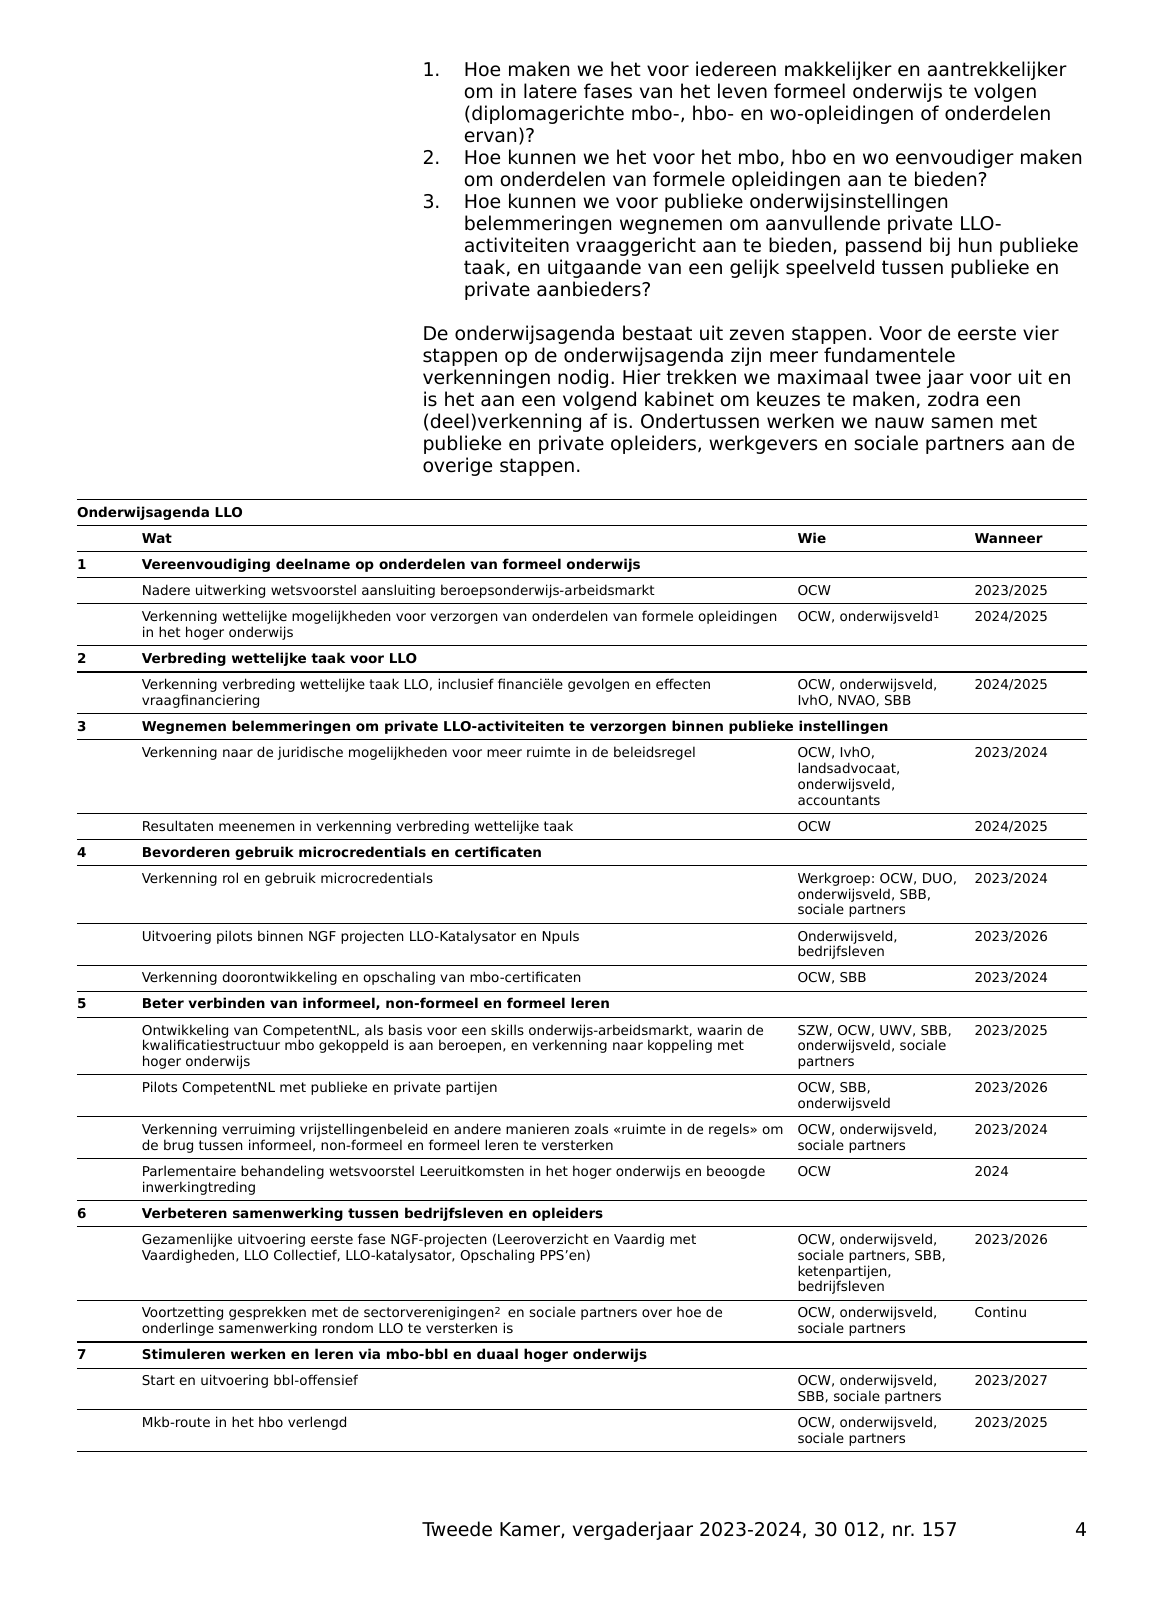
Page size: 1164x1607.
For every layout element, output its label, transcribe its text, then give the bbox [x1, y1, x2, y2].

table_cell [77, 1159, 136, 1200]
table_cell 2024 [969, 1159, 1087, 1200]
table_cell 2023/2024 [969, 866, 1087, 923]
table_cell 2023/2026 [969, 1075, 1087, 1116]
table_cell Verkenning verbreding wettelijke taak LLO, inclusief financiële gevolgen en effecten vraagfinanciering [136, 673, 791, 713]
table_cell Resultaten meenemen in verkenning verbreding wettelijke taak [136, 814, 791, 839]
text De onderwijsagenda bestaat uit zeven stappen. Voor de eerste vier stappen op de onderwijsagenda zijn meer fundamentele verkenningen nodig. Hier trekken we maximaal twee jaar voor uit en is het aan een volgend kabinet om keuzes te maken, zodra een (deel)verkenning af is. Ondertussen werken we nauw samen met publieke en private opleiders, werkgevers en sociale partners aan de overige stappen. [422, 323, 1087, 477]
table_cell OCW, onderwijsveld, IvhO, NVAO, SBB [791, 673, 968, 713]
table_cell 2024/2025 [969, 814, 1087, 839]
table_cell [77, 604, 136, 645]
table_cell [77, 1117, 136, 1158]
table_cell Parlementaire behandeling wetsvoorstel Leeruitkomsten in het hoger onderwijs en beoogde inwerkingtreding [136, 1159, 791, 1200]
table_cell 5 [77, 992, 136, 1017]
table_cell OCW, SBB, onderwijsveld [791, 1075, 968, 1116]
table_cell Verkenning naar de juridische mogelijkheden voor meer ruimte in de beleidsregel [136, 740, 791, 813]
table_cell [77, 526, 136, 551]
table_cell Stimuleren werken en leren via mbo-bbl en duaal hoger onderwijs [136, 1343, 968, 1367]
table_cell OCW [791, 578, 968, 603]
text 1. Hoe maken we het voor iedereen makkelijker en aantrekkelijker om in latere fases van het leven formeel onderwijs te volgen (diplomagerichte mbo-, hbo- en wo-opleidingen of onderdelen ervan)? [422, 59, 1087, 147]
table_cell [77, 1369, 136, 1409]
table_cell [77, 673, 136, 713]
table_cell Wegnemen belemmeringen om private LLO-activiteiten te verzorgen binnen publieke instellingen [136, 714, 1087, 739]
table_cell 1 [77, 552, 136, 577]
table_cell [77, 1018, 136, 1074]
table_cell [969, 646, 1087, 671]
table_cell Wat [136, 526, 791, 551]
table_cell [969, 1343, 1087, 1367]
table_cell SZW, OCW, UWV, SBB, onderwijsveld, sociale partners [791, 1018, 968, 1074]
table_cell 2023/2025 [969, 578, 1087, 603]
table_cell 2023/2025 [969, 1018, 1087, 1074]
table_cell OCW, IvhO, landsadvocaat, onderwijsveld, accountants [791, 740, 968, 813]
table_cell OCW, SBB [791, 966, 968, 991]
table_cell OCW, onderwijsveld, sociale partners [791, 1410, 968, 1451]
table_cell [77, 1301, 136, 1341]
table_cell Verkenning doorontwikkeling en opschaling van mbo-certificaten [136, 966, 791, 991]
table_cell 2023/2024 [969, 1117, 1087, 1158]
table_cell Bevorderen gebruik microcredentials en certificaten [136, 840, 791, 865]
table_cell [77, 1227, 136, 1299]
table_cell [77, 814, 136, 839]
table_cell [77, 924, 136, 964]
table_cell Verkenning wettelijke mogelijkheden voor verzorgen van onderdelen van formele opleidingen in het hoger onderwijs [136, 604, 791, 645]
table_cell [77, 866, 136, 923]
table_cell Verbreding wettelijke taak voor LLO [136, 646, 968, 671]
table_cell 2024/2025 [969, 604, 1087, 645]
table_cell Pilots CompetentNL met publieke en private partijen [136, 1075, 791, 1116]
table_cell OCW, onderwijsveld, sociale partners [791, 1301, 968, 1341]
table_cell 2023/2027 [969, 1369, 1087, 1409]
table_cell OCW [791, 1159, 968, 1200]
table_cell Continu [969, 1301, 1087, 1341]
table_cell Beter verbinden van informeel, non-formeel en formeel leren [136, 992, 968, 1017]
table_cell [77, 1075, 136, 1116]
table_cell 2023/2025 [969, 1410, 1087, 1451]
table_cell Werkgroep: OCW, DUO, onderwijsveld, SBB, sociale partners [791, 866, 968, 923]
table_cell 2023/2024 [969, 966, 1087, 991]
table_cell Voortzetting gesprekken met de sectorverenigingen2 en sociale partners over hoe de onderlinge samenwerking rondom LLO te versterken is [136, 1301, 791, 1341]
table_cell OCW [791, 814, 968, 839]
table_cell [969, 1201, 1087, 1226]
table_cell OCW, onderwijsveld1 [791, 604, 968, 645]
table_cell [77, 966, 136, 991]
table_cell Wanneer [969, 526, 1087, 551]
table_cell [791, 840, 968, 865]
table_cell 2 [77, 646, 136, 671]
table_cell OCW, onderwijsveld, sociale partners [791, 1117, 968, 1158]
text 3. Hoe kunnen we voor publieke onderwijsinstellingen belemmeringen wegnemen om aanvullende private LLO-activiteiten vraaggericht aan te bieden, passend bij hun publieke taak, en uitgaande van een gelijk speelveld tussen publieke en private aanbieders? [422, 191, 1087, 301]
table_cell [969, 840, 1087, 865]
table_cell 2023/2026 [969, 924, 1087, 964]
table_cell Start en uitvoering bbl-offensief [136, 1369, 791, 1409]
table_cell Gezamenlijke uitvoering eerste fase NGF-projecten (Leeroverzicht en Vaardig met Vaardigheden, LLO Collectief, LLO-katalysator, Opschaling PPS’en) [136, 1227, 791, 1299]
table_cell 6 [77, 1201, 136, 1226]
table_header Onderwijsagenda LLO [77, 500, 1087, 525]
table_cell Ontwikkeling van CompetentNL, als basis voor een skills onderwijs-arbeidsmarkt, waarin de kwalificatiestructuur mbo gekoppeld is aan beroepen, en verkenning naar koppeling met hoger onderwijs [136, 1018, 791, 1074]
table_cell Nadere uitwerking wetsvoorstel aansluiting beroepsonderwijs-arbeidsmarkt [136, 578, 791, 603]
table_cell Verkenning rol en gebruik microcredentials [136, 866, 791, 923]
table_cell [77, 740, 136, 813]
table_cell Uitvoering pilots binnen NGF projecten LLO-Katalysator en Npuls [136, 924, 791, 964]
text 2. Hoe kunnen we het voor het mbo, hbo en wo eenvoudiger maken om onderdelen van formele opleidingen aan te bieden? [422, 147, 1087, 191]
table_cell 4 [77, 840, 136, 865]
table_cell OCW, onderwijsveld, sociale partners, SBB, ketenpartijen, bedrijfsleven [791, 1227, 968, 1299]
table_cell Verbeteren samenwerking tussen bedrijfsleven en opleiders [136, 1201, 968, 1226]
table_cell Onderwijsveld, bedrijfsleven [791, 924, 968, 964]
table_cell [969, 552, 1087, 577]
table_cell 7 [77, 1343, 136, 1367]
table_cell Wie [791, 526, 968, 551]
table_cell 2023/2024 [969, 740, 1087, 813]
table_cell 3 [77, 714, 136, 739]
table_cell Verkenning verruiming vrijstellingenbeleid en andere manieren zoals «ruimte in de regels» om de brug tussen informeel, non-formeel en formeel leren te versterken [136, 1117, 791, 1158]
table_cell 2023/2026 [969, 1227, 1087, 1299]
table_cell OCW, onderwijsveld, SBB, sociale partners [791, 1369, 968, 1409]
table_cell [77, 578, 136, 603]
table_cell 2024/2025 [969, 673, 1087, 713]
table_cell [969, 992, 1087, 1017]
table_cell Vereenvoudiging deelname op onderdelen van formeel onderwijs [136, 552, 968, 577]
table_cell [77, 1410, 136, 1451]
table_cell Mkb-route in het hbo verlengd [136, 1410, 791, 1451]
